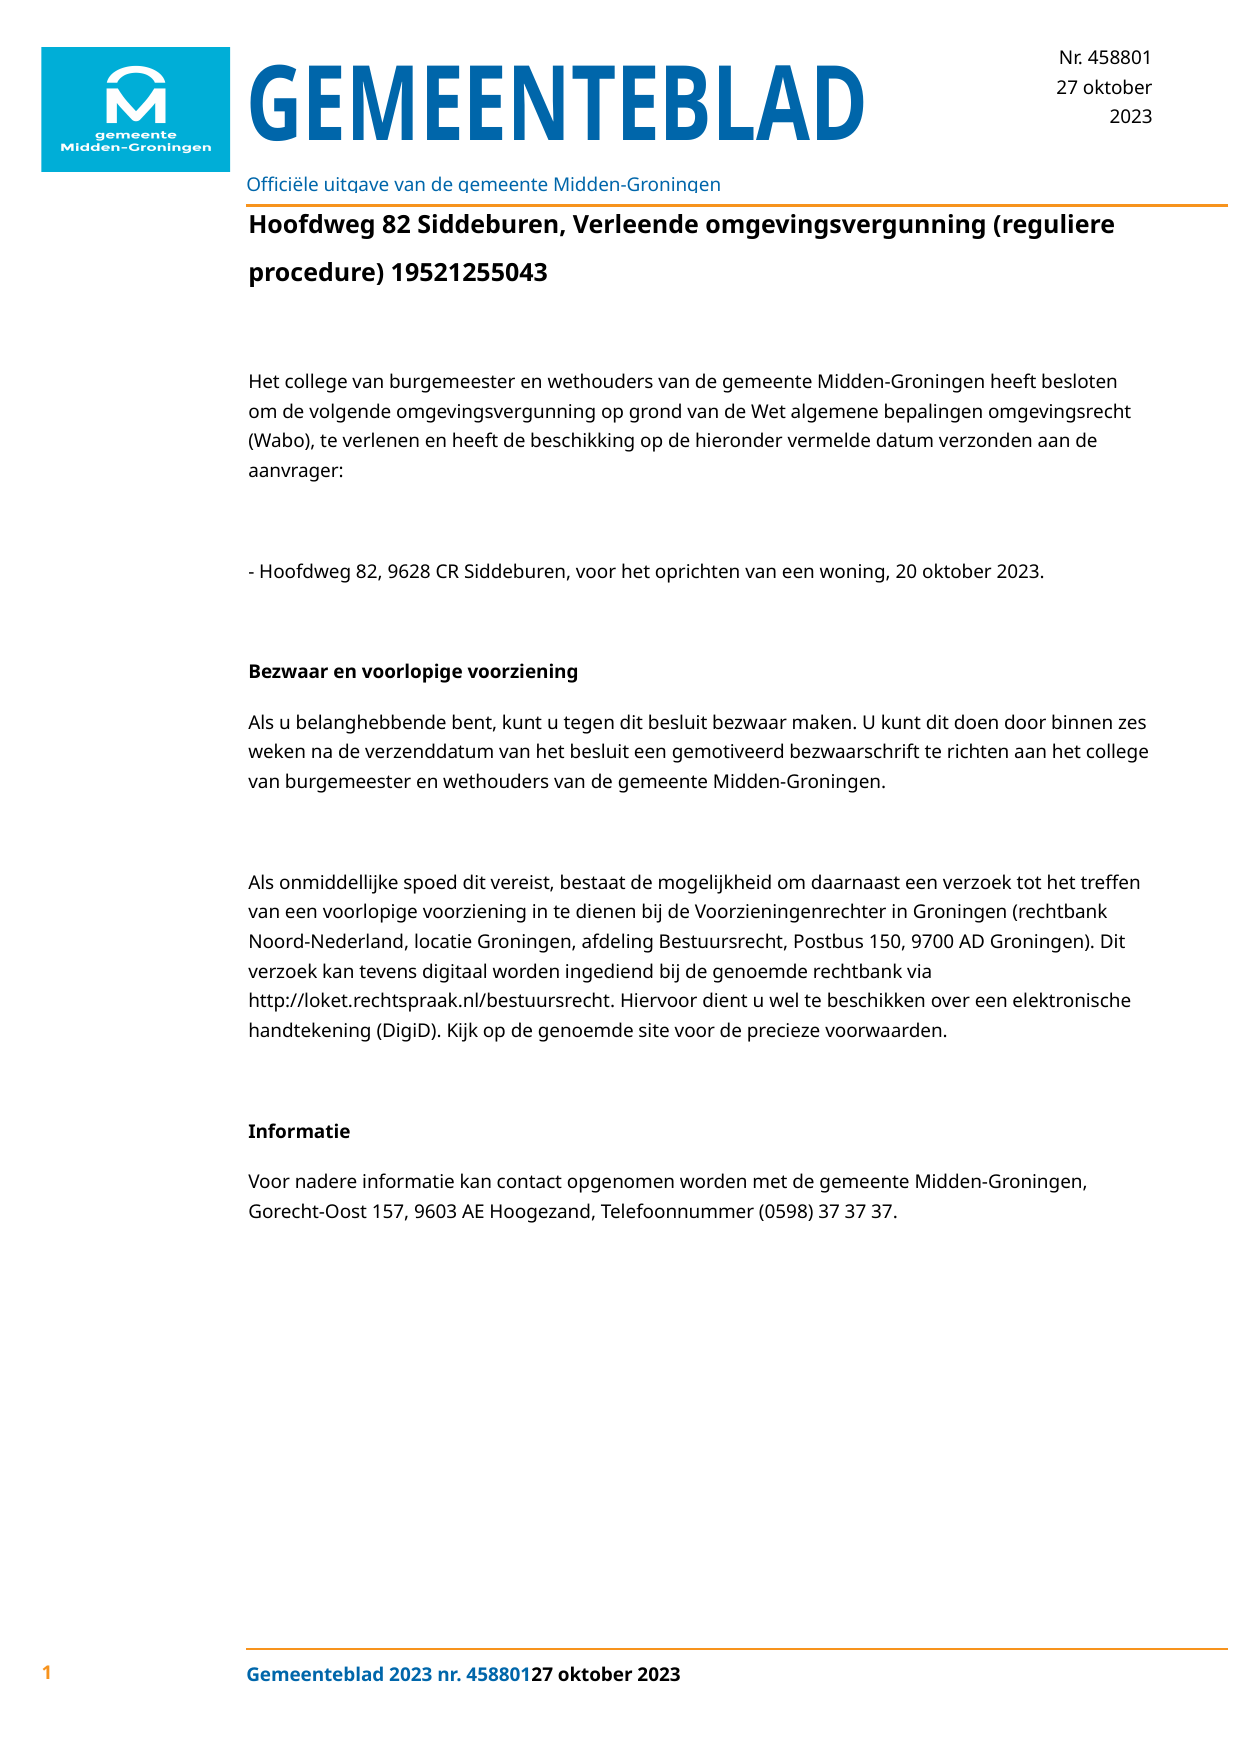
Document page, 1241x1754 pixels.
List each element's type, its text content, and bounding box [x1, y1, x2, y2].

picture [107, 89, 165, 122]
text Informatie [248, 1118, 1152, 1144]
text Voor nadere informatie kan contact opgenomen worden met de gemeente Midden-Groningen, Gorecht-Oost 157, 9603 AE Hoogezand, Telefoonnummer (0598) 37 37 37. [248, 1168, 1152, 1224]
text Hoofdweg 82 Siddeburen, Verleende omgevingsvergunning (reguliere procedure) 19521255043 [248, 207, 1152, 288]
text Het college van burgemeester en wethouders van de gemeente Midden-Groningen heeft besloten om de volgende omgevingsvergunning op grond van de Wet algemene bepalingen omgevingsrecht (Wabo), te verlenen en heeft de beschikking op de hieronder vermelde datum verzonden aan de aanvrager: [248, 368, 1152, 483]
text Bezwaar en voorlopige voorziening [248, 659, 1152, 684]
picture [108, 66, 164, 82]
text Als u belanghebbende bent, kunt u tegen dit besluit bezwaar maken. U kunt dit doen door binnen zes weken na de verzenddatum van het besluit een gemotiveerd bezwaarschrift te richten aan het college van burgemeester en wethouders van de gemeente Midden-Groningen. [248, 709, 1152, 794]
text Als onmiddellijke spoed dit vereist, bestaat de mogelijkheid om daarnaast een verzoek tot het treffen van een voorlopige voorziening in te dienen bij de Voorzieningenrechter in Groningen (rechtbank Noord-Nederland, locatie Groningen, afdeling Bestuursrecht, Postbus 150, 9700 AD Groningen). Dit verzoek kan tevens digitaal worden ingediend bij de genoemde rechtbank via http://loket.rechtspraak.nl/bestuursrecht. Hiervoor dient u wel te beschikken over een elektronische handtekening (DigiD). Kijk op de genoemde site voor de precieze voorwaarden. [248, 869, 1152, 1043]
picture [184, 146, 190, 153]
text - Hoofdweg 82, 9628 CR Siddeburen, voor het oprichten van een woning, 20 oktober 2023. [248, 558, 1152, 584]
